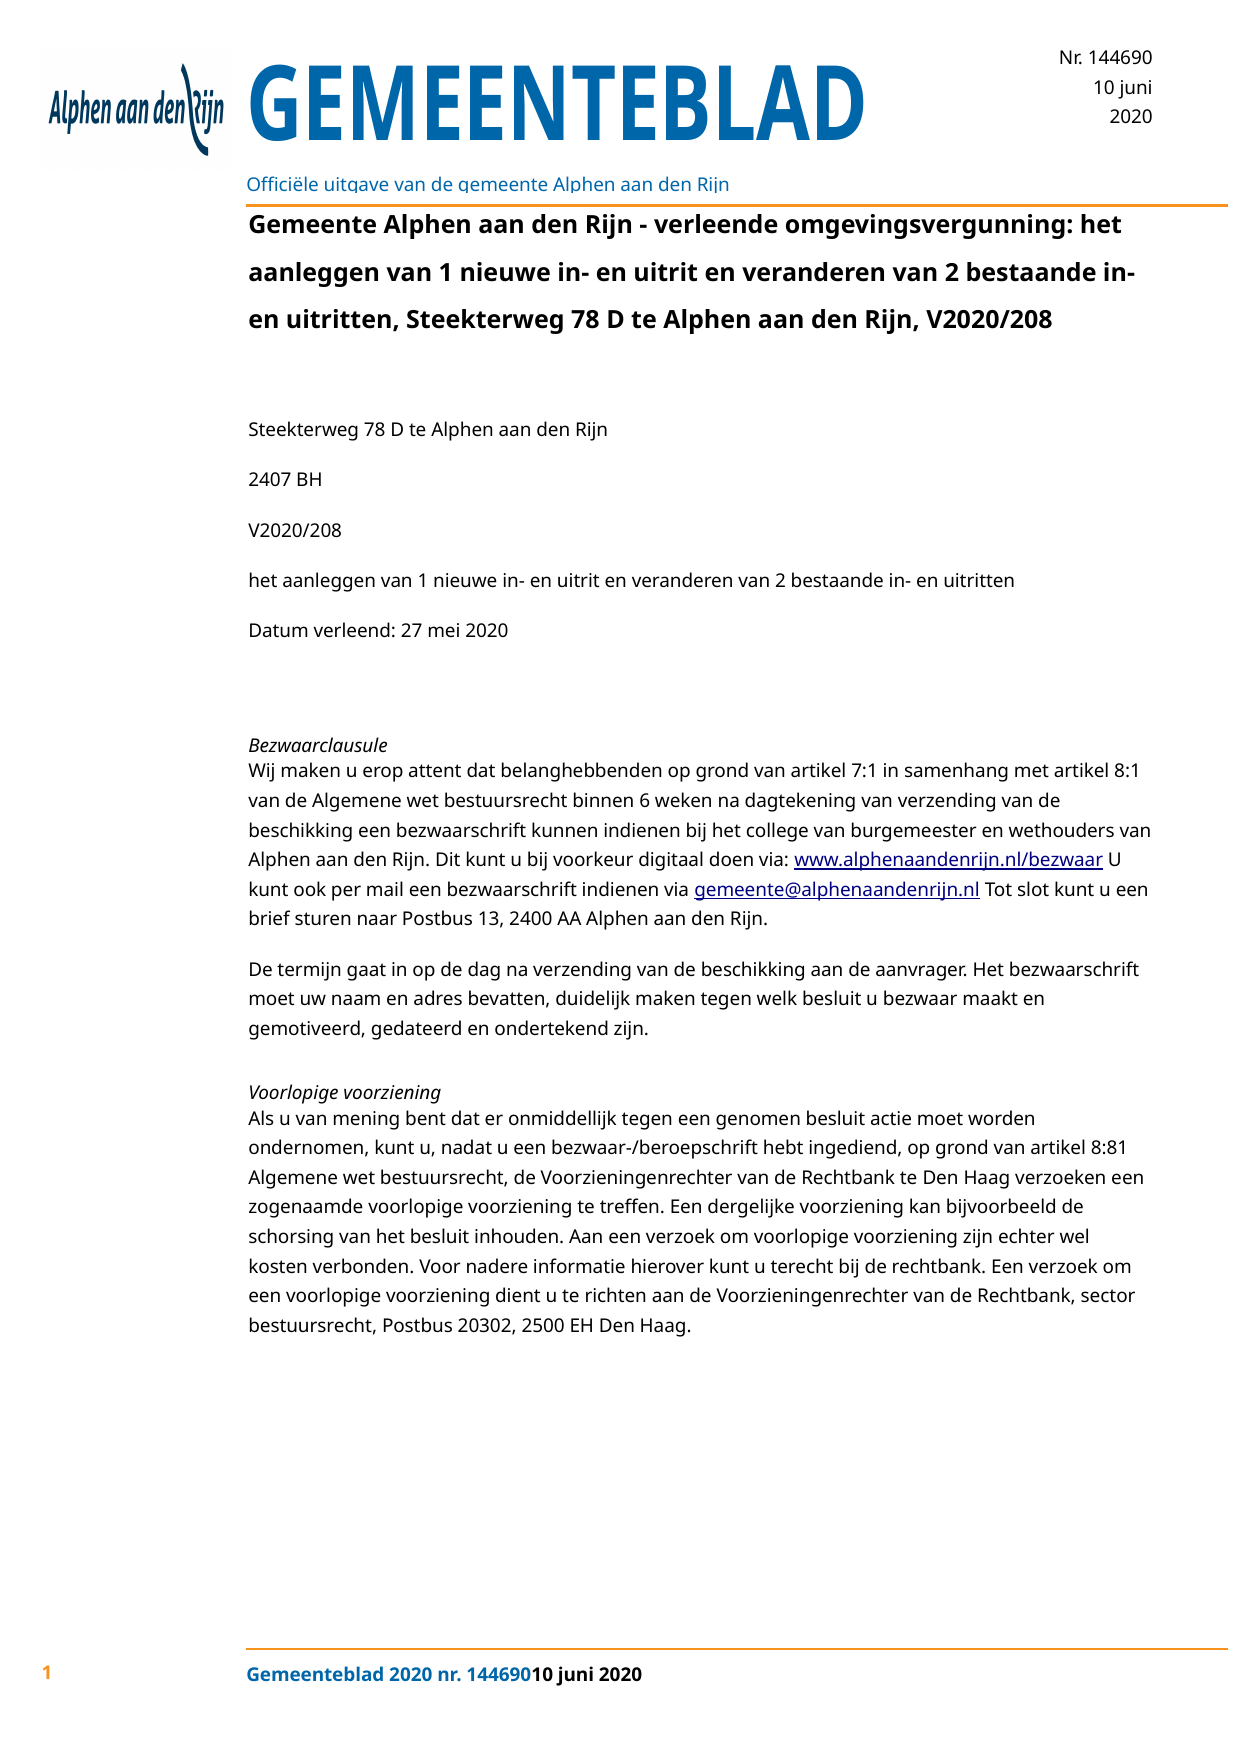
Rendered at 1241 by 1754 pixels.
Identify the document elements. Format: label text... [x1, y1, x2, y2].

text Als u van mening bent dat er onmiddellijk tegen een genomen besluit actie moet worden ondernomen, kunt u, nadat u een bezwaar-/beroepschrift hebt ingediend, op grond van artikel 8:81 Algemene wet bestuursrecht, de Voorzieningenrechter van de Rechtbank te Den Haag verzoeken een zogenaamde voorlopige voorziening te treffen. Een dergelijke voorziening kan bijvoorbeeld de schorsing van het besluit inhouden. Aan een verzoek om voorlopige voorziening zijn echter wel kosten verbonden. Voor nadere informatie hierover kunt u terecht bij de rechtbank. Een verzoek om een voorlopige voorziening dient u te richten aan de Voorzieningenrechter van de Rechtbank, sector bestuursrecht, Postbus 20302, 2500 EH Den Haag. [248, 1105, 1152, 1338]
text Datum verleend: 27 mei 2020 [248, 618, 1152, 643]
text De termijn gaat in op de dag na verzending van de beschikking aan de aanvrager. Het bezwaarschrift moet uw naam en adres bevatten, duidelijk maken tegen welk besluit u bezwaar maakt en gemotiveerd, gedateerd en ondertekend zijn. [248, 956, 1152, 1041]
text V2020/208 [248, 517, 1152, 542]
picture [41, 47, 231, 172]
text Voorlopige voorziening [248, 1079, 1152, 1105]
text Wij maken u erop attent dat belanghebbenden op grond van artikel 7:1 in samenhang met artikel 8:1 van de Algemene wet bestuursrecht binnen 6 weken na dagtekening van verzending van de beschikking een bezwaarschrift kunnen indienen bij het college van burgemeester en wethouders van Alphen aan den Rijn. Dit kunt u bij voorkeur digitaal doen via: www.alphenaandenrijn.nl/bezwaar U kunt ook per mail een bezwaarschrift indienen via gemeente@alphenaandenrijn.nl Tot slot kunt u een brief sturen naar Postbus 13, 2400 AA Alphen aan den Rijn. [248, 758, 1152, 931]
text Steekterweg 78 D te Alphen aan den Rijn [248, 416, 1152, 442]
text het aanleggen van 1 nieuwe in- en uitrit en veranderen van 2 bestaande in- en uitritten [248, 567, 1152, 593]
text Bezwaarclausule [248, 732, 1152, 758]
text 2407 BH [248, 466, 1152, 492]
text Gemeente Alphen aan den Rijn - verleende omgevingsvergunning: het aanleggen van 1 nieuwe in- en uitrit en veranderen van 2 bestaande in- en uitritten, Steekterweg 78 D te Alphen aan den Rijn, V2020/208 [248, 207, 1152, 336]
